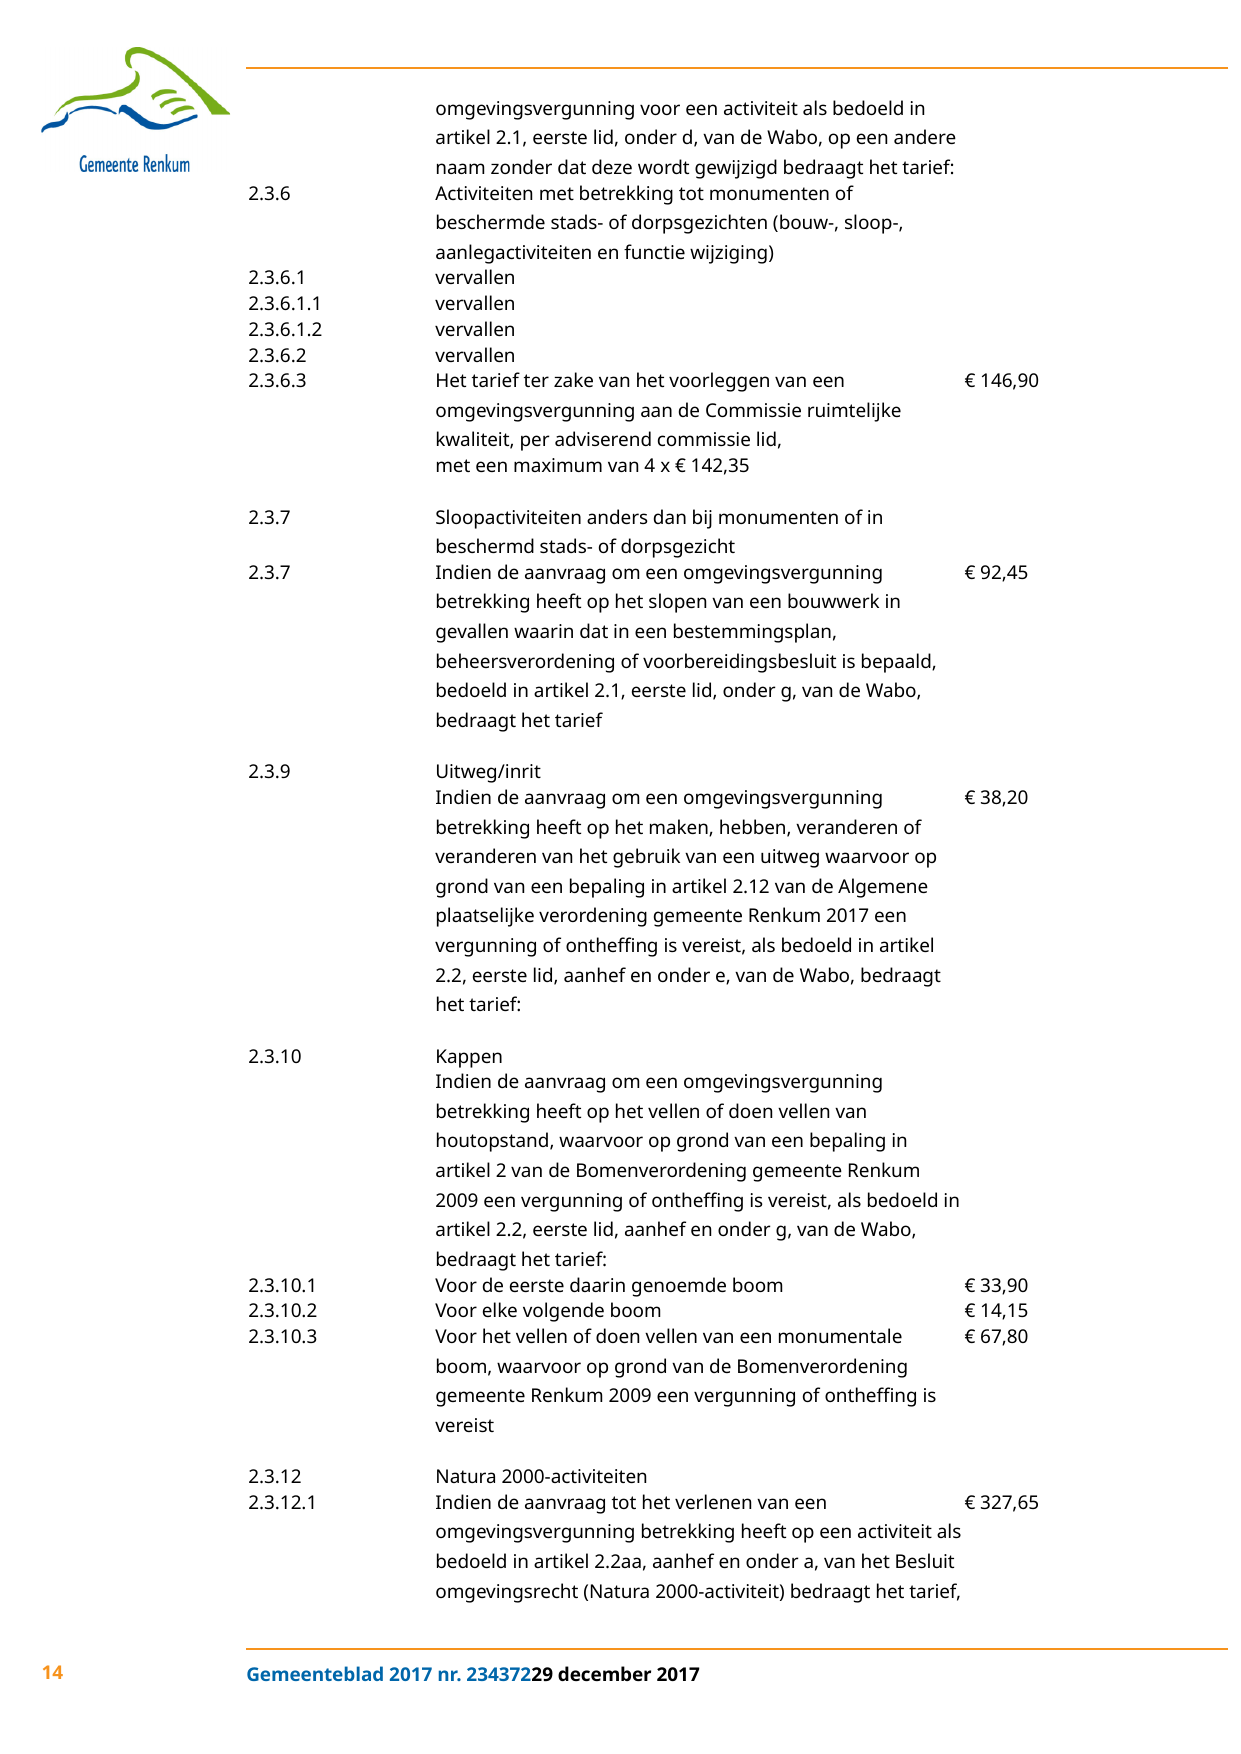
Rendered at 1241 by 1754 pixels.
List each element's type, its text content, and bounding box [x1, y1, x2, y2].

table_cell [964, 342, 1152, 367]
table_cell [964, 504, 1152, 559]
table_cell met een maximum van 4 x € 142,35 [435, 453, 964, 478]
table_cell [964, 290, 1152, 316]
table_cell vervallen [435, 290, 964, 316]
table_cell 2.3.6.2 [248, 342, 435, 367]
table_cell Activiteiten met betrekking tot monumenten of beschermde stads- of dorpsgezichten (bouw-, sloop-, aanlegactiviteiten en functie wijziging) [435, 180, 964, 264]
table_cell Het tarief ter zake van het voorleggen van een omgevingsvergunning aan de Commissie ruimtelijke kwaliteit, per adviserend commissie lid, [435, 368, 964, 452]
table_cell [964, 478, 1152, 504]
table_cell [964, 759, 1152, 784]
table_cell Natura 2000-activiteiten [435, 1464, 964, 1489]
table_cell [964, 1043, 1152, 1068]
table_cell 2.3.10.2 [248, 1298, 435, 1323]
table_cell [248, 95, 435, 180]
table_cell € 67,80 [964, 1323, 1152, 1438]
table_cell Voor het vellen of doen vellen van een monumentale boom, waarvoor op grond van de Bomenverordening gemeente Renkum 2009 een vergunning of ontheffing is vereist [435, 1323, 964, 1438]
table_cell Indien de aanvraag om een omgevingsvergunning betrekking heeft op het slopen van een bouwwerk in gevallen waarin dat in een bestemmingsplan, beheersverordening of voorbereidingsbesluit is bepaald, bedoeld in artikel 2.1, eerste lid, onder g, van de Wabo, bedraagt het tarief [435, 559, 964, 733]
table_cell € 33,90 [964, 1272, 1152, 1297]
table_cell 2.3.10.1 [248, 1272, 435, 1297]
table_cell € 38,20 [964, 784, 1152, 1017]
table_cell Kappen [435, 1043, 964, 1068]
table_cell 2.3.7 [248, 504, 435, 559]
table_cell [248, 784, 435, 1017]
table_cell 2.3.10.3 [248, 1323, 435, 1438]
table_cell [964, 453, 1152, 478]
table_cell vervallen [435, 342, 964, 367]
table_cell Sloopactiviteiten anders dan bij monumenten of in beschermd stads- of dorpsgezicht [435, 504, 964, 559]
picture [41, 47, 231, 172]
table_cell 2.3.6.3 [248, 368, 435, 452]
table_cell Indien de aanvraag om een omgevingsvergunning betrekking heeft op het maken, hebben, veranderen of veranderen van het gebruik van een uitweg waarvoor op grond van een bepaling in artikel 2.12 van de Algemene plaatselijke verordening gemeente Renkum 2017 een vergunning of ontheffing is vereist, als bedoeld in artikel 2.2, eerste lid, aanhef en onder e, van de Wabo, bedraagt het tarief: [435, 784, 964, 1017]
table_cell [964, 316, 1152, 342]
table_cell € 327,65 [964, 1489, 1152, 1604]
table_cell [964, 265, 1152, 290]
table_cell [435, 1438, 964, 1463]
table_cell 2.3.7 [248, 559, 435, 733]
table_cell Uitweg/inrit [435, 759, 964, 784]
table_cell [248, 478, 435, 504]
table_cell [964, 1017, 1152, 1043]
table_cell vervallen [435, 265, 964, 290]
table_cell omgevingsvergunning voor een activiteit als bedoeld in artikel 2.1, eerste lid, onder d, van de Wabo, op een andere naam zonder dat deze wordt gewijzigd bedraagt het tarief: [435, 95, 964, 180]
table_cell [435, 478, 964, 504]
table_cell [964, 1069, 1152, 1272]
table_cell [435, 1017, 964, 1043]
table_cell 2.3.10 [248, 1043, 435, 1068]
table_cell € 14,15 [964, 1298, 1152, 1323]
table_cell [248, 1069, 435, 1272]
table_cell 2.3.6.1.1 [248, 290, 435, 316]
table_cell 2.3.9 [248, 759, 435, 784]
table_cell € 146,90 [964, 368, 1152, 452]
table_cell [248, 453, 435, 478]
table_cell vervallen [435, 316, 964, 342]
table_cell Voor elke volgende boom [435, 1298, 964, 1323]
table_cell 2.3.6.1 [248, 265, 435, 290]
table_cell Indien de aanvraag tot het verlenen van een omgevingsvergunning betrekking heeft op een activiteit als bedoeld in artikel 2.2aa, aanhef en onder a, van het Besluit omgevingsrecht (Natura 2000-activiteit) bedraagt het tarief, [435, 1489, 964, 1604]
table_cell [964, 733, 1152, 758]
table_cell [964, 95, 1152, 180]
table_cell Indien de aanvraag om een omgevingsvergunning betrekking heeft op het vellen of doen vellen van houtopstand, waarvoor op grond van een bepaling in artikel 2 van de Bomenverordening gemeente Renkum 2009 een vergunning of ontheffing is vereist, als bedoeld in artikel 2.2, eerste lid, aanhef en onder g, van de Wabo, bedraagt het tarief: [435, 1069, 964, 1272]
table_cell [964, 1438, 1152, 1463]
table_cell 2.3.12.1 [248, 1489, 435, 1604]
table_cell Voor de eerste daarin genoemde boom [435, 1272, 964, 1297]
table_cell 2.3.6 [248, 180, 435, 264]
table_cell 2.3.12 [248, 1464, 435, 1489]
table_cell [248, 1438, 435, 1463]
table_cell [248, 733, 435, 758]
table_cell [964, 1464, 1152, 1489]
table_cell [248, 1017, 435, 1043]
table_cell [435, 733, 964, 758]
table_cell 2.3.6.1.2 [248, 316, 435, 342]
table_cell [964, 180, 1152, 264]
table_cell € 92,45 [964, 559, 1152, 733]
